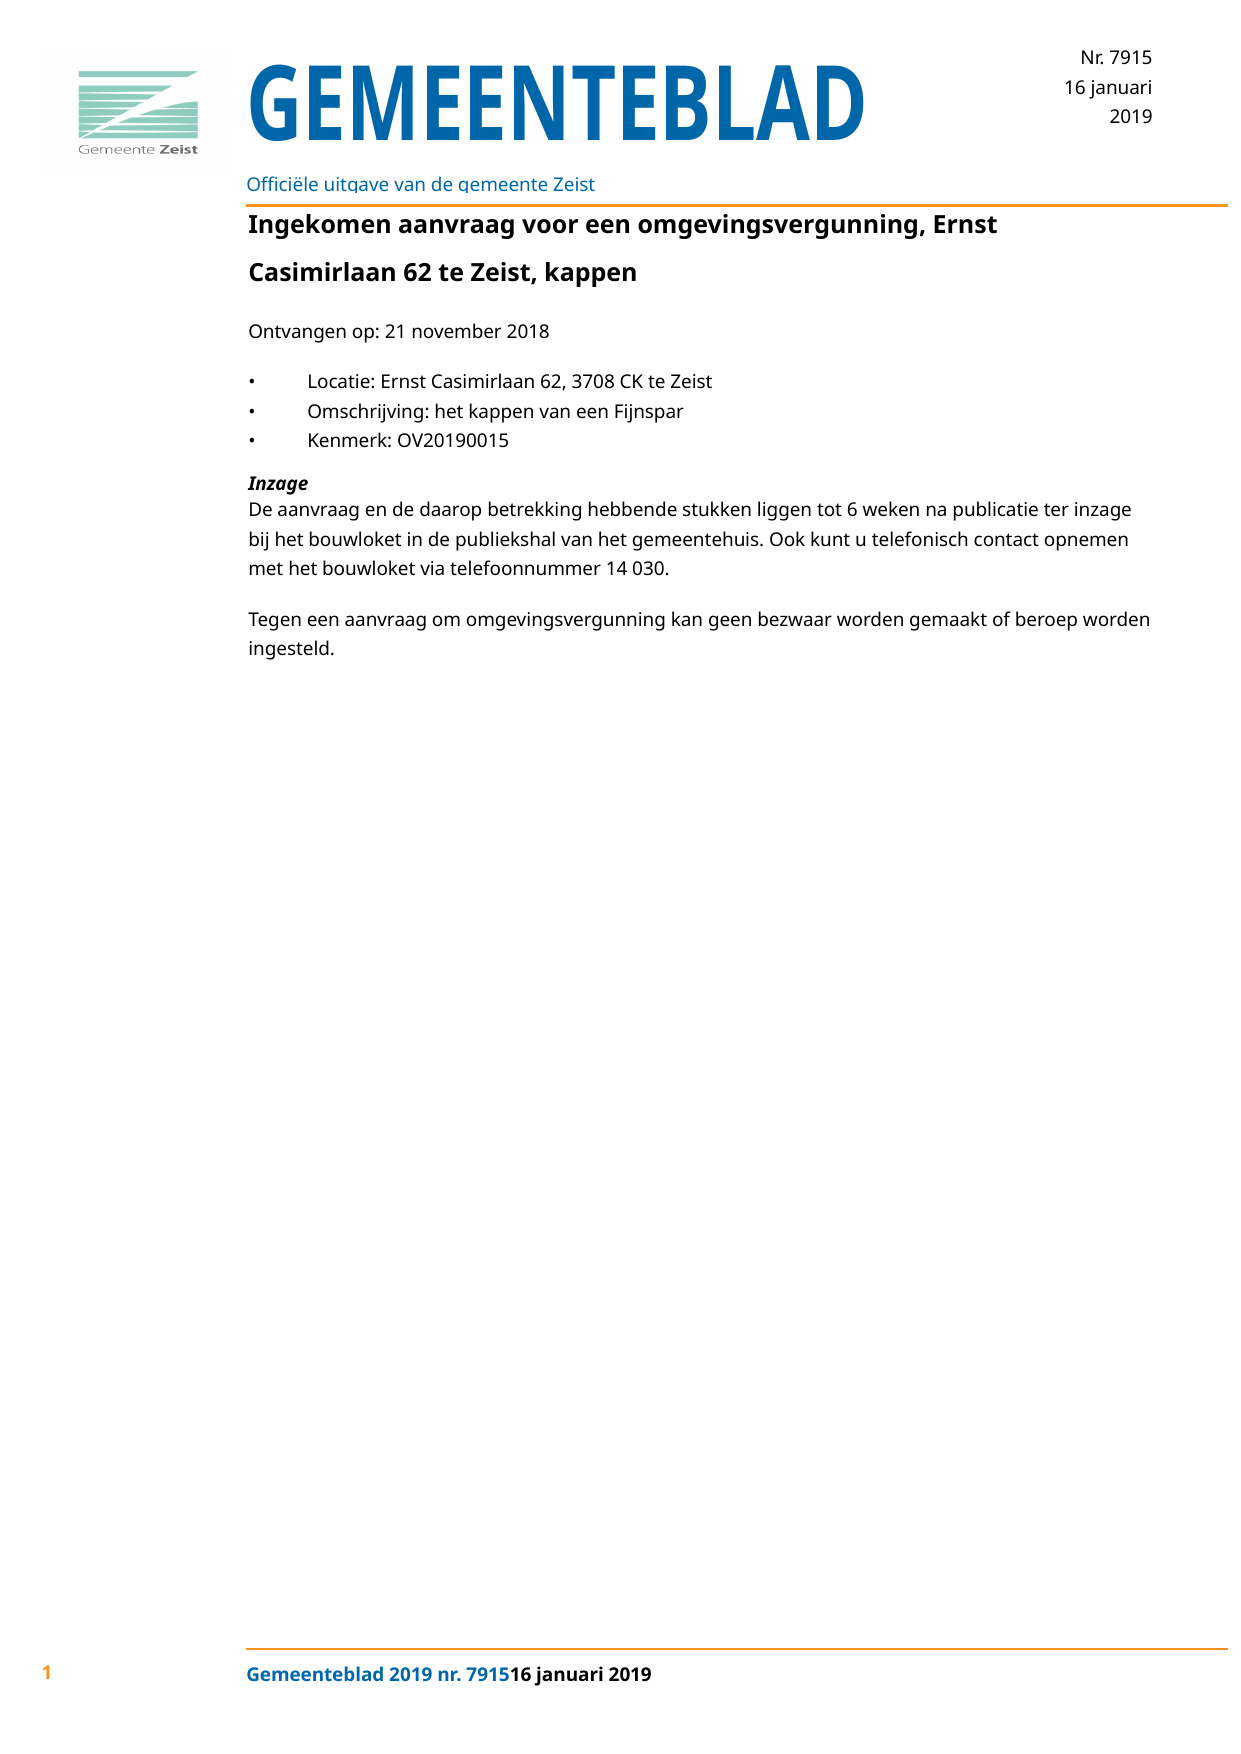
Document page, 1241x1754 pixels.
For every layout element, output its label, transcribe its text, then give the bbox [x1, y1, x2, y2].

list Omschrijving: het kappen van een Fijnspar [248, 398, 1152, 424]
text Inzage [248, 471, 1152, 496]
text De aanvraag en de daarop betrekking hebbende stukken liggen tot 6 weken na publicatie ter inzage bij het bouwloket in de publiekshal van het gemeentehuis. Ook kunt u telefonisch contact opnemen met het bouwloket via telefoonnummer 14 030. [248, 496, 1152, 581]
list Kenmerk: OV20190015 [248, 427, 1152, 453]
text Ingekomen aanvraag voor een omgevingsvergunning, Ernst Casimirlaan 62 te Zeist, kappen [248, 207, 1152, 288]
text Ontvangen op: 21 november 2018 [248, 318, 1152, 344]
picture [41, 47, 231, 172]
list Locatie: Ernst Casimirlaan 62, 3708 CK te Zeist [248, 368, 1152, 394]
text Tegen een aanvraag om omgevingsvergunning kan geen bezwaar worden gemaakt of beroep worden ingesteld. [248, 606, 1152, 661]
